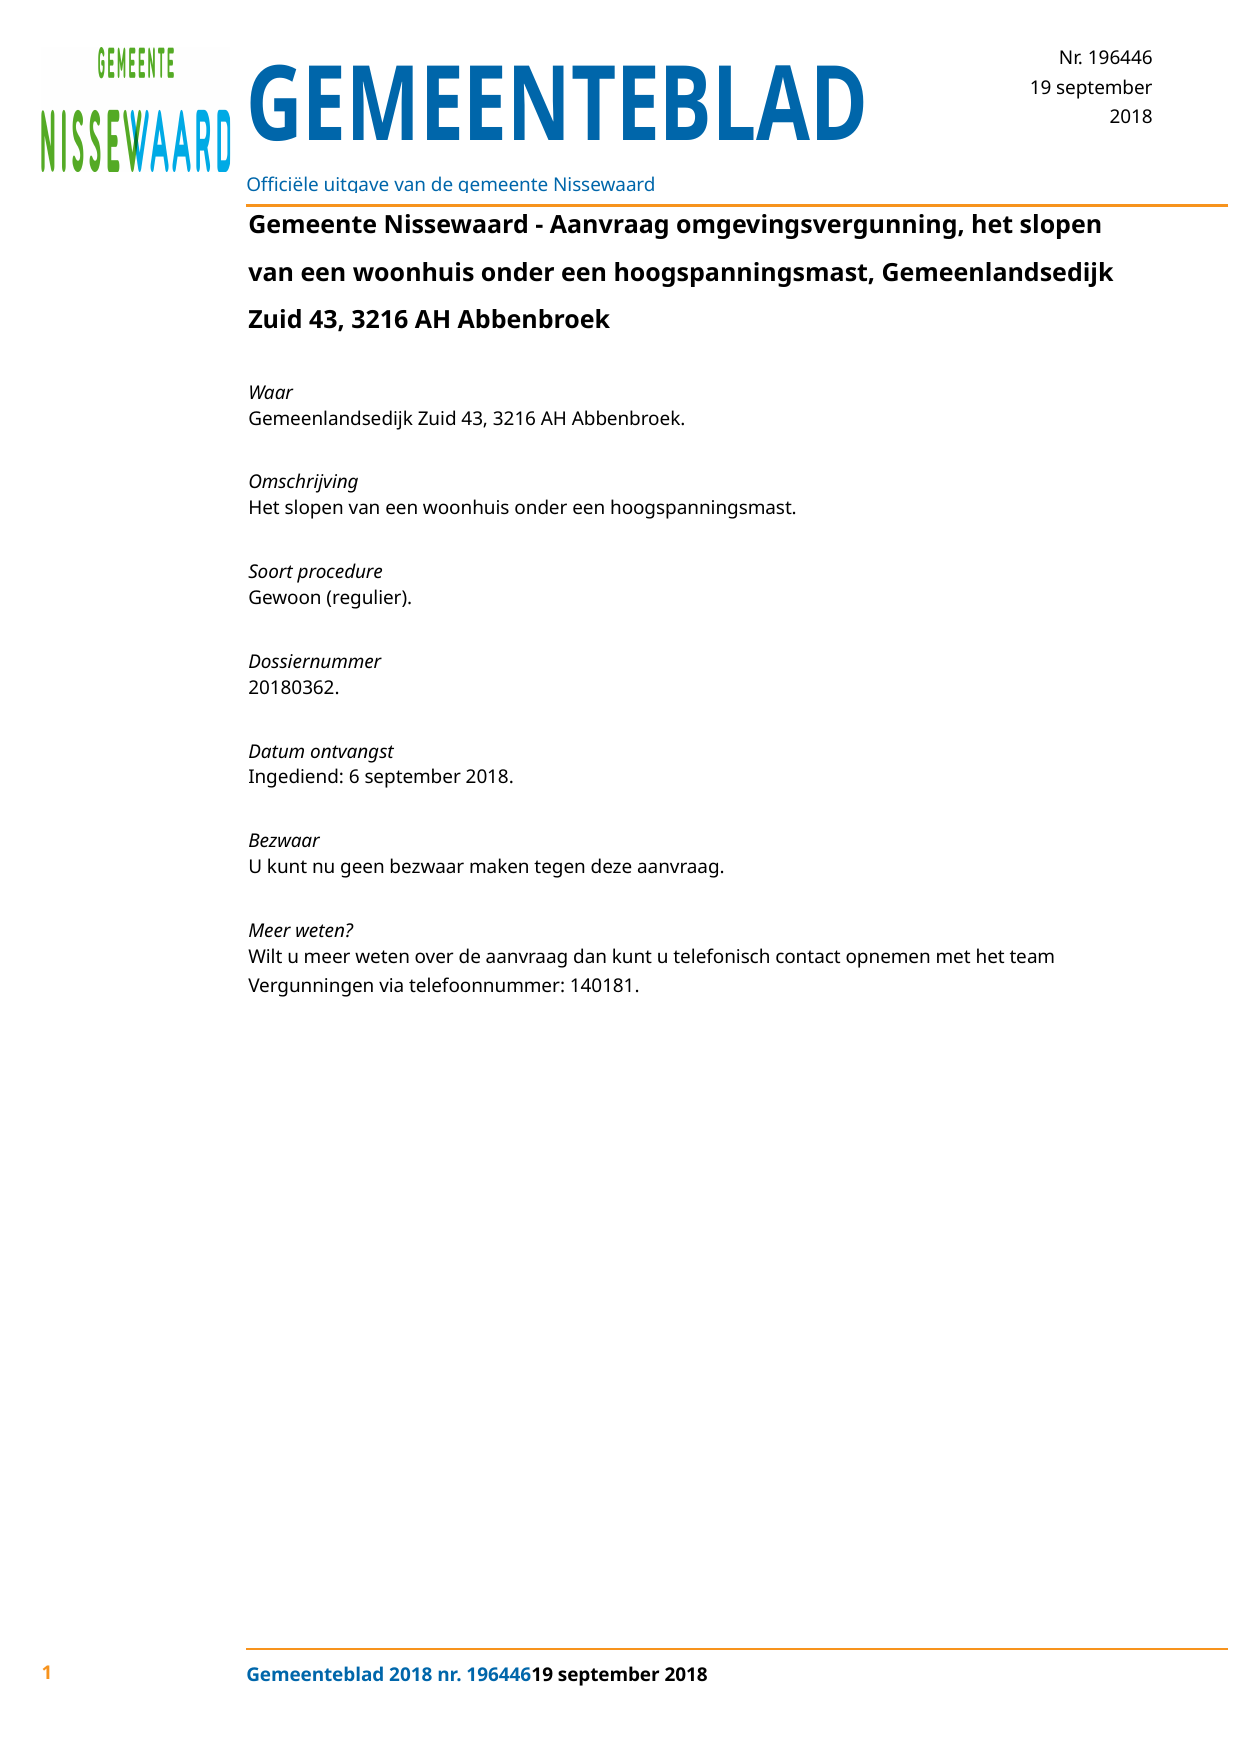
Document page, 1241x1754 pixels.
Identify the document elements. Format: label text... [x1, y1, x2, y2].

text Datum ontvangst [248, 738, 1152, 763]
text Waar [248, 379, 1152, 405]
picture [222, 122, 227, 160]
picture [200, 151, 206, 172]
text Soort procedure [248, 558, 1152, 584]
text Dossiernummer [248, 648, 1152, 674]
text Bezwaar [248, 827, 1152, 853]
text U kunt nu geen bezwaar maken tegen deze aanvraag. [248, 853, 1152, 879]
text Ingediend: 6 september 2018. [248, 763, 1152, 789]
text Het slopen van een woonhuis onder een hoogspanningsmast. [248, 494, 1152, 520]
text Gewoon (regulier). [248, 584, 1152, 610]
text Gemeenlandsedijk Zuid 43, 3216 AH Abbenbroek. [248, 405, 1152, 431]
text 20180362. [248, 674, 1152, 699]
text Omschrijving [248, 469, 1152, 494]
picture [154, 157, 165, 172]
text Wilt u meer weten over de aanvraag dan kunt u telefonisch contact opnemen met het team Vergunningen via telefoonnummer: 140181. [248, 943, 1152, 998]
text Gemeente Nissewaard - Aanvraag omgevingsvergunning, het slopen van een woonhuis onder een hoogspanningsmast, Gemeenlandsedijk Zuid 43, 3216 AH Abbenbroek [248, 207, 1152, 336]
picture [201, 122, 206, 138]
picture [176, 157, 187, 172]
text Meer weten? [248, 917, 1152, 943]
picture [41, 47, 231, 172]
